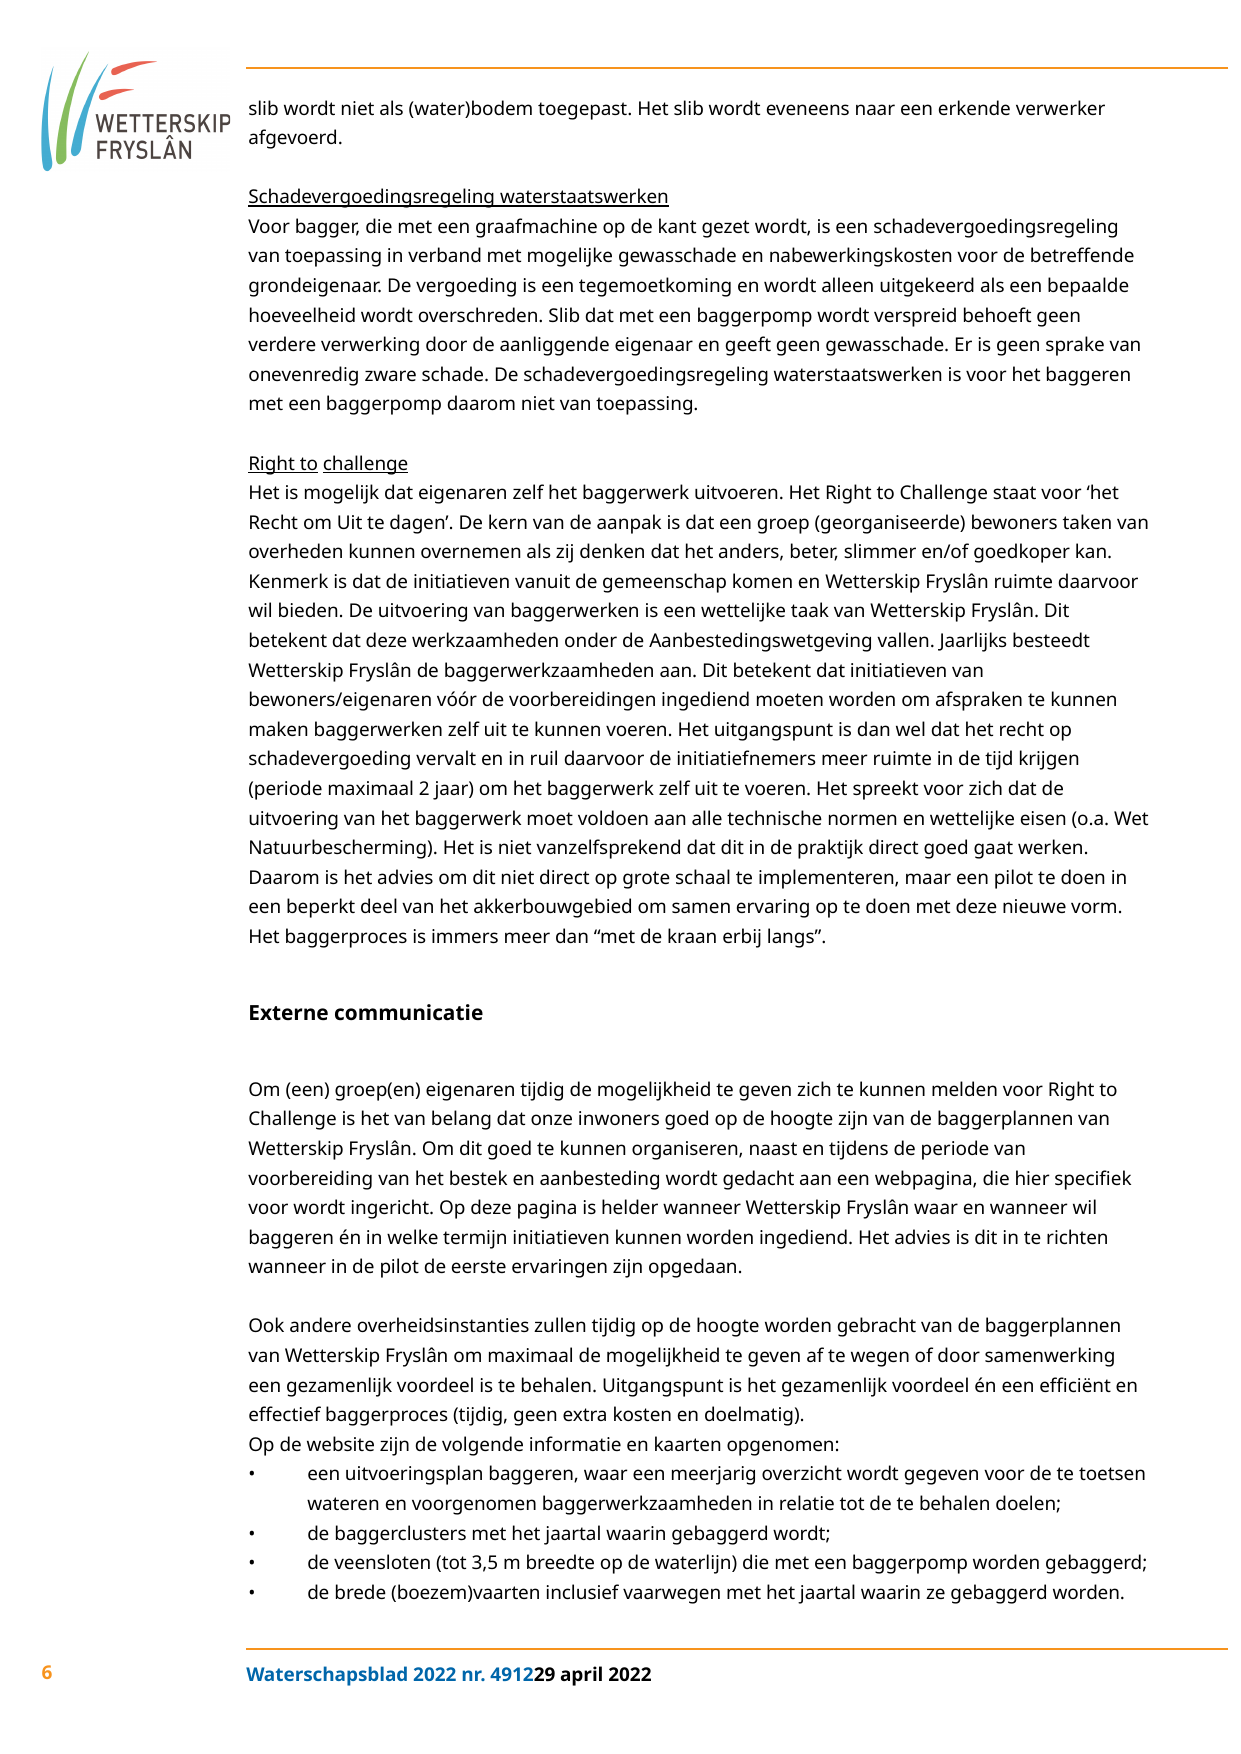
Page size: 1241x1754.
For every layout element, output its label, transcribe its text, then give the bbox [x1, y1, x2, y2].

text Voor bagger, die met een graafmachine op de kant gezet wordt, is een schadevergoedingsregeling van toepassing in verband met mogelijke gewasschade en nabewerkingskosten voor de betreffende grondeigenaar. De vergoeding is een tegemoetkoming en wordt alleen uitgekeerd als een bepaalde hoeveelheid wordt overschreden. Slib dat met een baggerpomp wordt verspreid behoeft geen verdere verwerking door de aanliggende eigenaar en geeft geen gewasschade. Er is geen sprake van onevenredig zware schade. De schadevergoedingsregeling waterstaatswerken is voor het baggeren met een baggerpomp daarom niet van toepassing. [248, 213, 1152, 416]
text Ook andere overheidsinstanties zullen tijdig op de hoogte worden gebracht van de baggerplannen van Wetterskip Fryslân om maximaal de mogelijkheid te geven af te wegen of door samenwerking een gezamenlijk voordeel is te behalen. Uitgangspunt is het gezamenlijk voordeel én een efficiënt en effectief baggerproces (tijdig, geen extra kosten en doelmatig). [248, 1313, 1152, 1427]
text Schadevergoedingsregeling waterstaatswerken [248, 183, 1152, 209]
text Op de website zijn de volgende informatie en kaarten opgenomen: [248, 1431, 1152, 1457]
text Right to challenge [248, 450, 1152, 476]
picture [41, 47, 231, 172]
text Het is mogelijk dat eigenaren zelf het baggerwerk uitvoeren. Het Right to Challenge staat voor ‘het Recht om Uit te dagen’. De kern van de aanpak is dat een groep (georganiseerde) bewoners taken van overheden kunnen overnemen als zij denken dat het anders, beter, slimmer en/of goedkoper kan. Kenmerk is dat de initiatieven vanuit de gemeenschap komen en Wetterskip Fryslân ruimte daarvoor wil bieden. De uitvoering van baggerwerken is een wettelijke taak van Wetterskip Fryslân. Dit betekent dat deze werkzaamheden onder de Aanbestedingswetgeving vallen. Jaarlijks besteedt Wetterskip Fryslân de baggerwerkzaamheden aan. Dit betekent dat initiatieven van bewoners/eigenaren vóór de voorbereidingen ingediend moeten worden om afspraken te kunnen maken baggerwerken zelf uit te kunnen voeren. Het uitgangspunt is dan wel dat het recht op schadevergoeding vervalt en in ruil daarvoor de initiatiefnemers meer ruimte in de tijd krijgen (periode maximaal 2 jaar) om het baggerwerk zelf uit te voeren. Het spreekt voor zich dat de uitvoering van het baggerwerk moet voldoen aan alle technische normen en wettelijke eisen (o.a. Wet Natuurbescherming). Het is niet vanzelfsprekend dat dit in de praktijk direct goed gaat werken. Daarom is het advies om dit niet direct op grote schaal te implementeren, maar een pilot te doen in een beperkt deel van het akkerbouwgebied om samen ervaring op te doen met deze nieuwe vorm. Het baggerproces is immers meer dan “met de kraan erbij langs”. [248, 479, 1152, 949]
text Om (een) groep(en) eigenaren tijdig de mogelijkheid te geven zich te kunnen melden voor Right to Challenge is het van belang dat onze inwoners goed op de hoogte zijn van de baggerplannen van Wetterskip Fryslân. Om dit goed te kunnen organiseren, naast en tijdens de periode van voorbereiding van het bestek en aanbesteding wordt gedacht aan een webpagina, die hier specifiek voor wordt ingericht. Op deze pagina is helder wanneer Wetterskip Fryslân waar en wanneer wil baggeren én in welke termijn initiatieven kunnen worden ingediend. Het advies is dit in te richten wanneer in de pilot de eerste ervaringen zijn opgedaan. [248, 1076, 1152, 1279]
list de baggerclusters met het jaartal waarin gebaggerd wordt; [248, 1520, 1152, 1546]
list de brede (boezem)vaarten inclusief vaarwegen met het jaartal waarin ze gebaggerd worden. [248, 1579, 1152, 1605]
list de veensloten (tot 3,5 m breedte op de waterlijn) die met een baggerpomp worden gebaggerd; [248, 1549, 1152, 1575]
text Externe communicatie [248, 998, 1152, 1027]
text slib wordt niet als (water)bodem toegepast. Het slib wordt eveneens naar een erkende verwerker afgevoerd. [248, 95, 1152, 150]
list een uitvoeringsplan baggeren, waar een meerjarig overzicht wordt gegeven voor de te toetsen wateren en voorgenomen baggerwerkzaamheden in relatie tot de te behalen doelen; [248, 1461, 1152, 1516]
